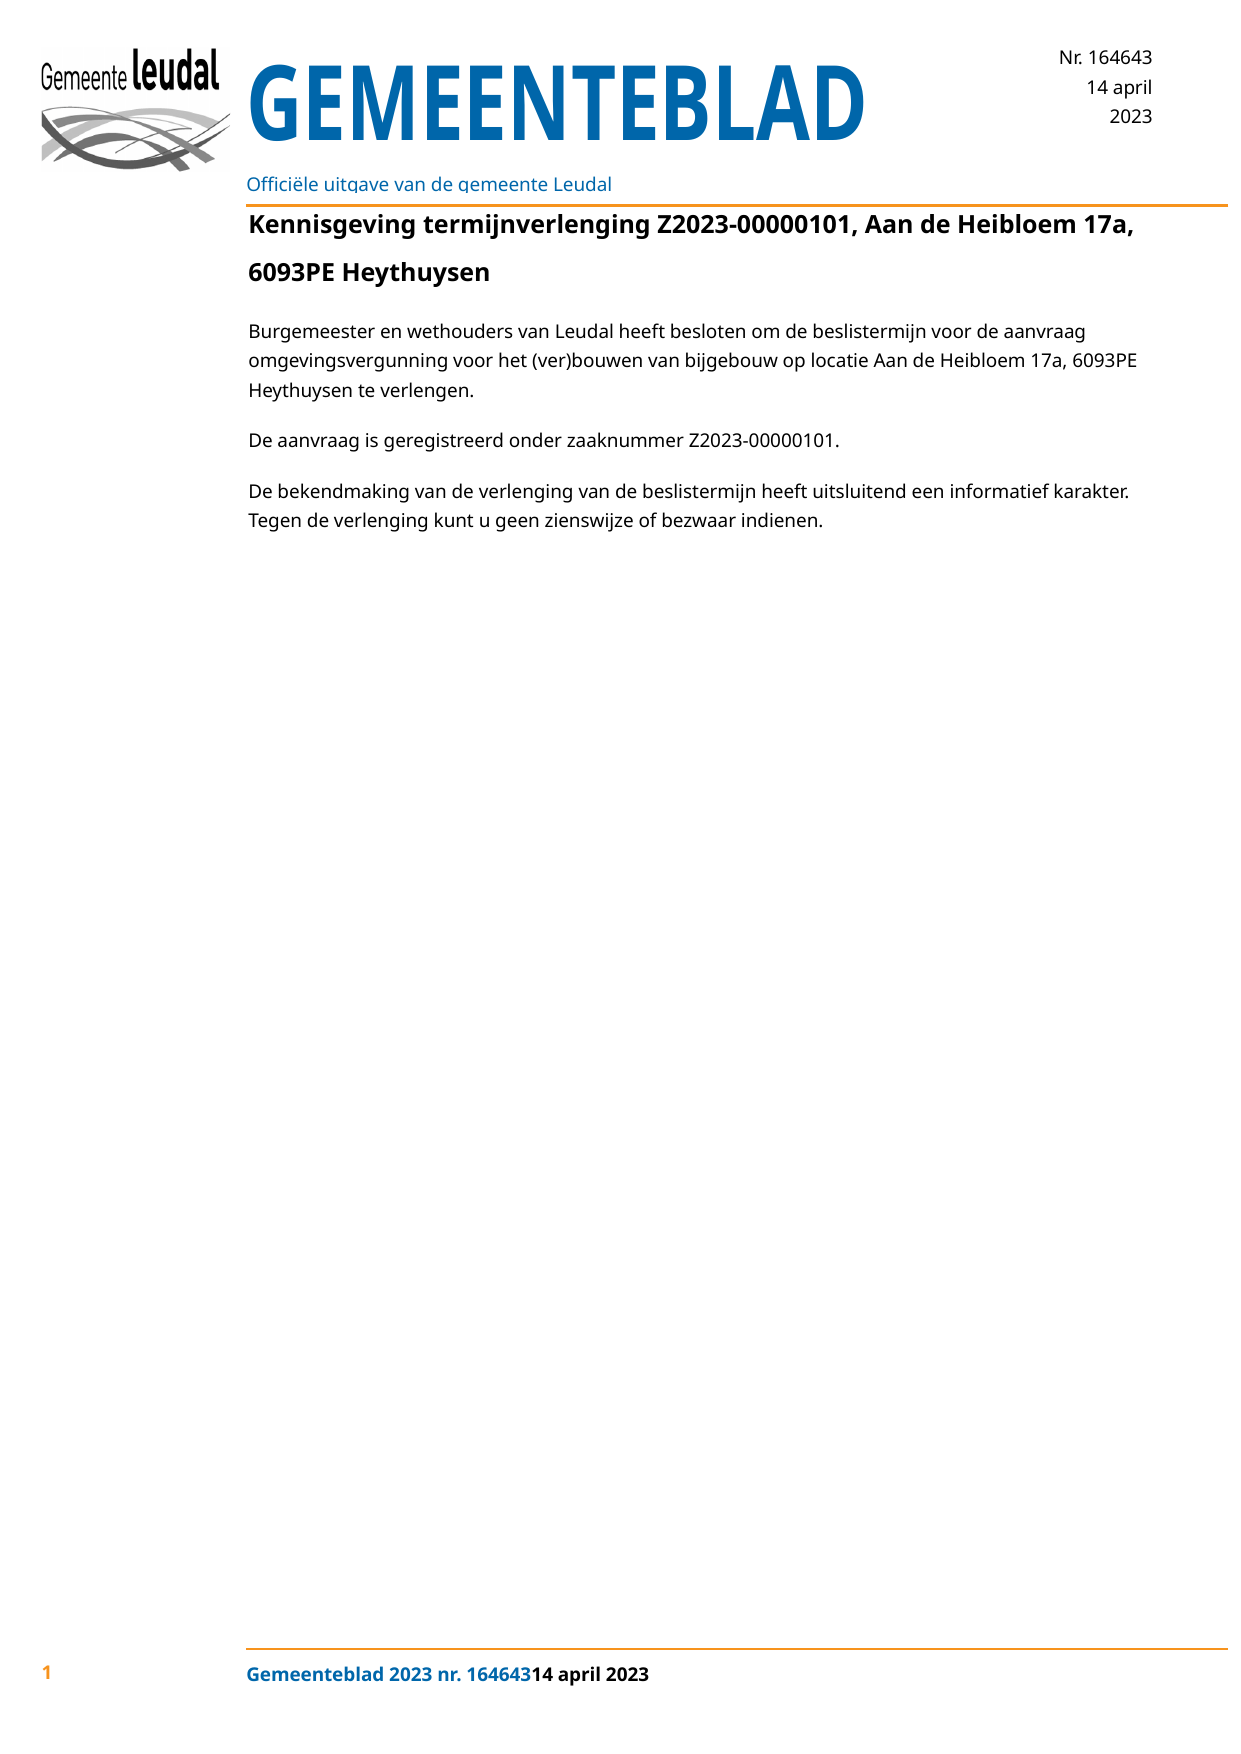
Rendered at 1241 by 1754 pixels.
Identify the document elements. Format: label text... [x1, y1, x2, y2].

text De bekendmaking van de verlenging van de beslistermijn heeft uitsluitend een informatief karakter. Tegen de verlenging kunt u geen zienswijze of bezwaar indienen. [248, 478, 1152, 533]
text De aanvraag is geregistreerd onder zaaknummer Z2023-00000101. [248, 427, 1152, 453]
text Burgemeester en wethouders van Leudal heeft besloten om de beslistermijn voor de aanvraag omgevingsvergunning voor het (ver)bouwen van bijgebouw op locatie Aan de Heibloem 17a, 6093PE Heythuysen te verlengen. [248, 318, 1152, 403]
picture [41, 47, 231, 172]
text Kennisgeving termijnverlenging Z2023-00000101, Aan de Heibloem 17a, 6093PE Heythuysen [248, 207, 1152, 288]
